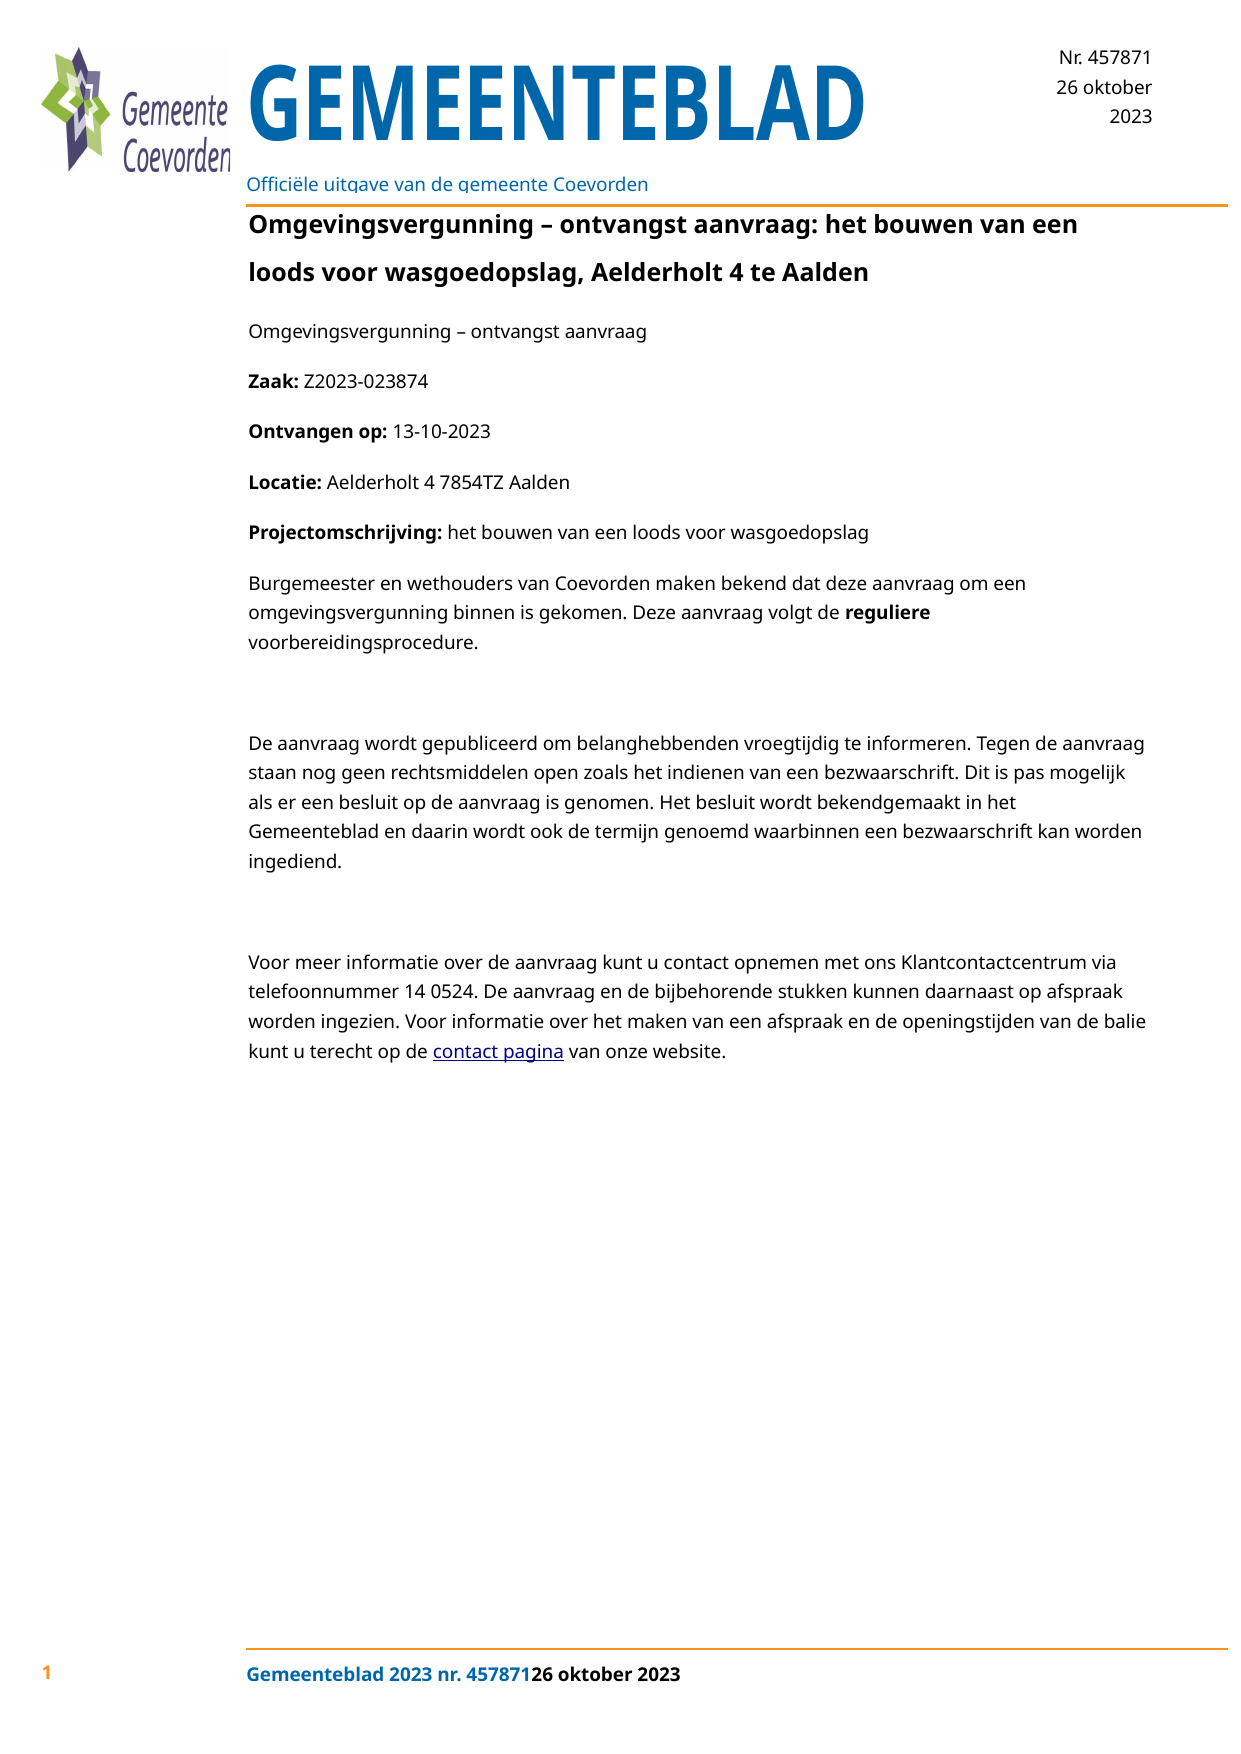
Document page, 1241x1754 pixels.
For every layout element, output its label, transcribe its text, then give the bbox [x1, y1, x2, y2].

text Locatie: Aelderholt 4 7854TZ Aalden [248, 469, 1152, 495]
text Zaak: Z2023-023874 [248, 368, 1152, 394]
text Voor meer informatie over de aanvraag kunt u contact opnemen met ons Klantcontactcentrum via telefoonnummer 14 0524. De aanvraag en de bijbehorende stukken kunnen daarnaast op afspraak worden ingezien. Voor informatie over het maken van een afspraak en de openingstijden van de balie kunt u terecht op de contact pagina van onze website. [248, 949, 1152, 1064]
text Projectomschrijving: het bouwen van een loods voor wasgoedopslag [248, 519, 1152, 545]
text Omgevingsvergunning – ontvangst aanvraag [248, 318, 1152, 344]
text Ontvangen op: 13-10-2023 [248, 419, 1152, 444]
picture [41, 47, 231, 172]
text Burgemeester en wethouders van Coevorden maken bekend dat deze aanvraag om een omgevingsvergunning binnen is gekomen. Deze aanvraag volgt de reguliere voorbereidingsprocedure. [248, 570, 1152, 655]
text De aanvraag wordt gepubliceerd om belanghebbenden vroegtijdig te informeren. Tegen de aanvraag staan nog geen rechtsmiddelen open zoals het indienen van een bezwaarschrift. Dit is pas mogelijk als er een besluit op de aanvraag is genomen. Het besluit wordt bekendgemaakt in het Gemeenteblad en daarin wordt ook de termijn genoemd waarbinnen een bezwaarschrift kan worden ingediend. [248, 730, 1152, 874]
text Omgevingsvergunning – ontvangst aanvraag: het bouwen van een loods voor wasgoedopslag, Aelderholt 4 te Aalden [248, 207, 1152, 288]
